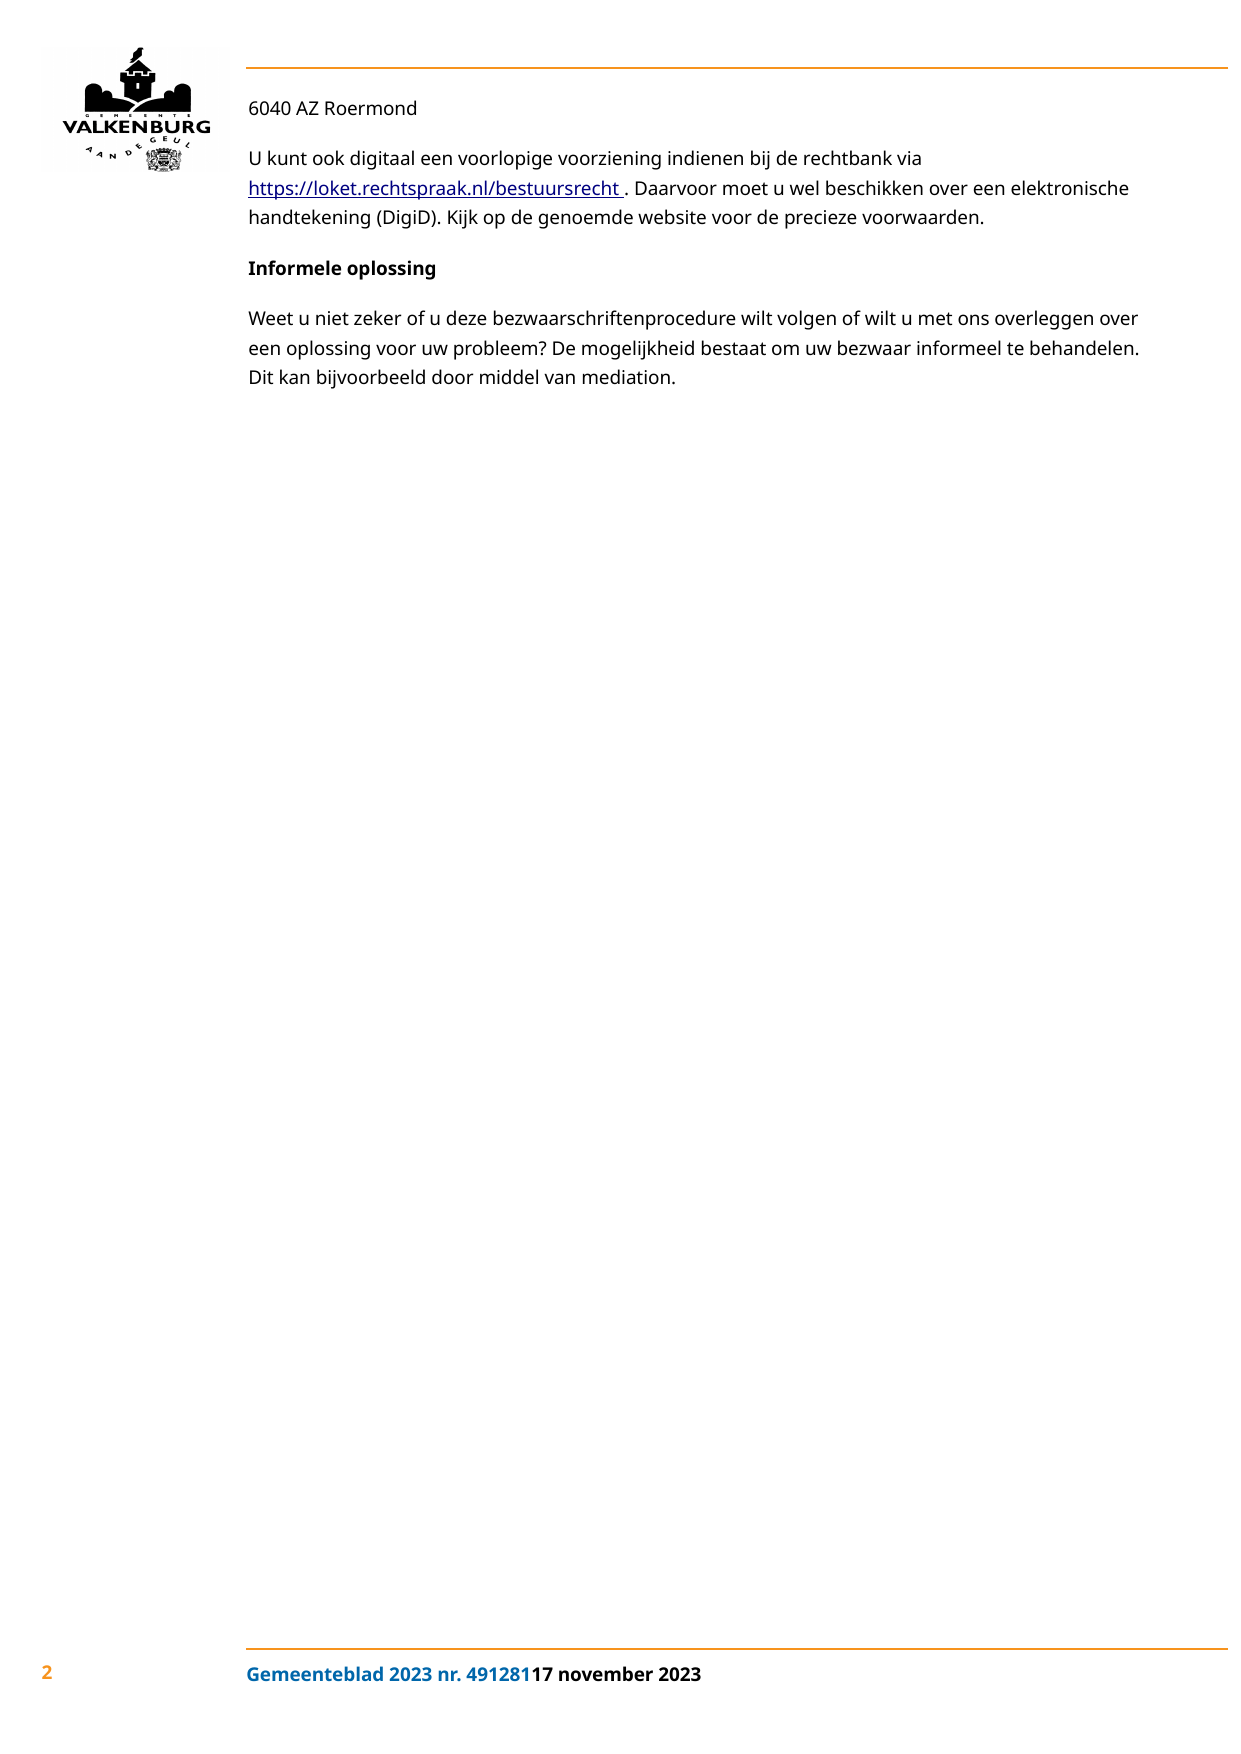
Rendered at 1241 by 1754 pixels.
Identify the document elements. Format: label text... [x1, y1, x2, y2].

text U kunt ook digitaal een voorlopige voorziening indienen bij de rechtbank via https://loket.rechtspraak.nl/bestuursrecht . Daarvoor moet u wel beschikken over een elektronische handtekening (DigiD). Kijk op de genoemde website voor de precieze voorwaarden. [248, 145, 1152, 230]
text Weet u niet zeker of u deze bezwaarschriftenprocedure wilt volgen of wilt u met ons overleggen over een oplossing voor uw probleem? De mogelijkheid bestaat om uw bezwaar informeel te behandelen. Dit kan bijvoorbeeld door middel van mediation. [248, 305, 1152, 390]
picture [41, 47, 231, 172]
text 6040 AZ Roermond [248, 95, 1152, 121]
text Informele oplossing [248, 255, 1152, 281]
